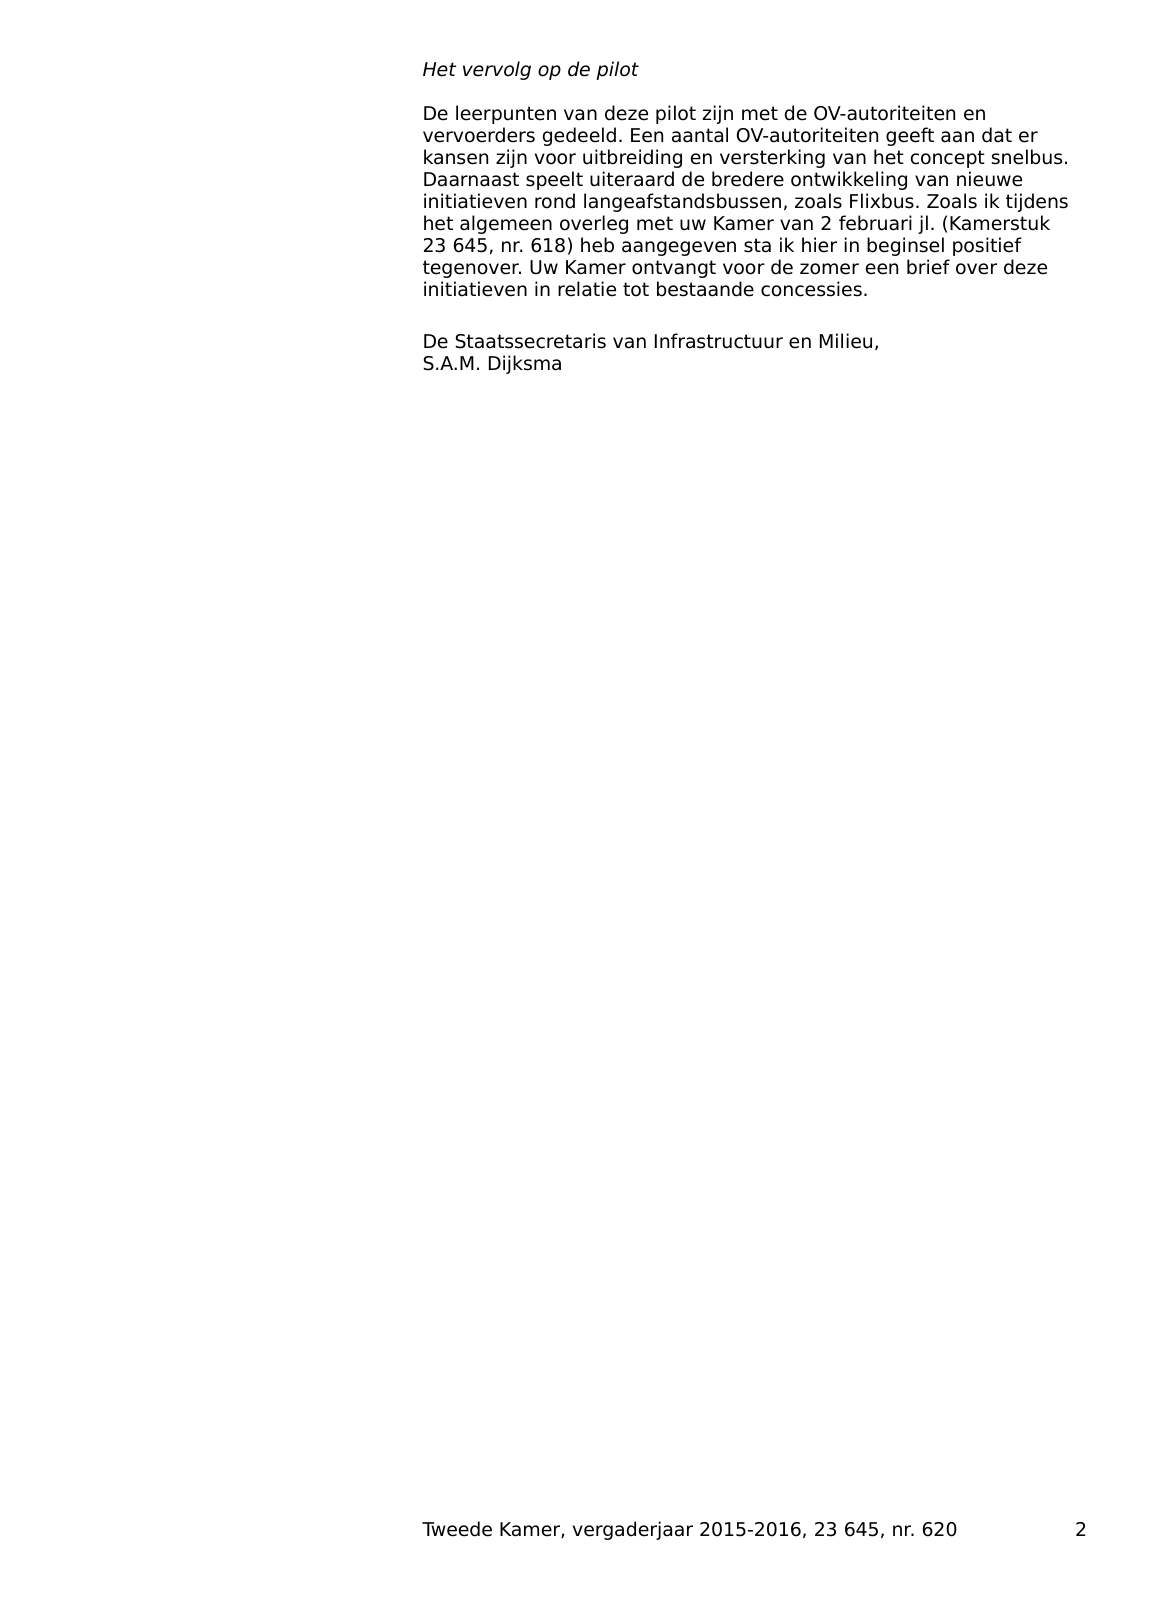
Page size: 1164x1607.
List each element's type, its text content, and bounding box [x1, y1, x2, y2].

text De Staatssecretaris van Infrastructuur en Milieu, S.A.M. Dijksma [422, 331, 1087, 375]
text De leerpunten van deze pilot zijn met de OV-autoriteiten en vervoerders gedeeld. Een aantal OV-autoriteiten geeft aan dat er kansen zijn voor uitbreiding en versterking van het concept snelbus. Daarnaast speelt uiteraard de bredere ontwikkeling van nieuwe initiatieven rond langeafstandsbussen, zoals Flixbus. Zoals ik tijdens het algemeen overleg met uw Kamer van 2 februari jl. (Kamerstuk 23 645, nr. 618) heb aangegeven sta ik hier in beginsel positief tegenover. Uw Kamer ontvangt voor de zomer een brief over deze initiatieven in relatie tot bestaande concessies. [422, 103, 1087, 301]
subtitle Het vervolg op de pilot [422, 59, 1087, 81]
